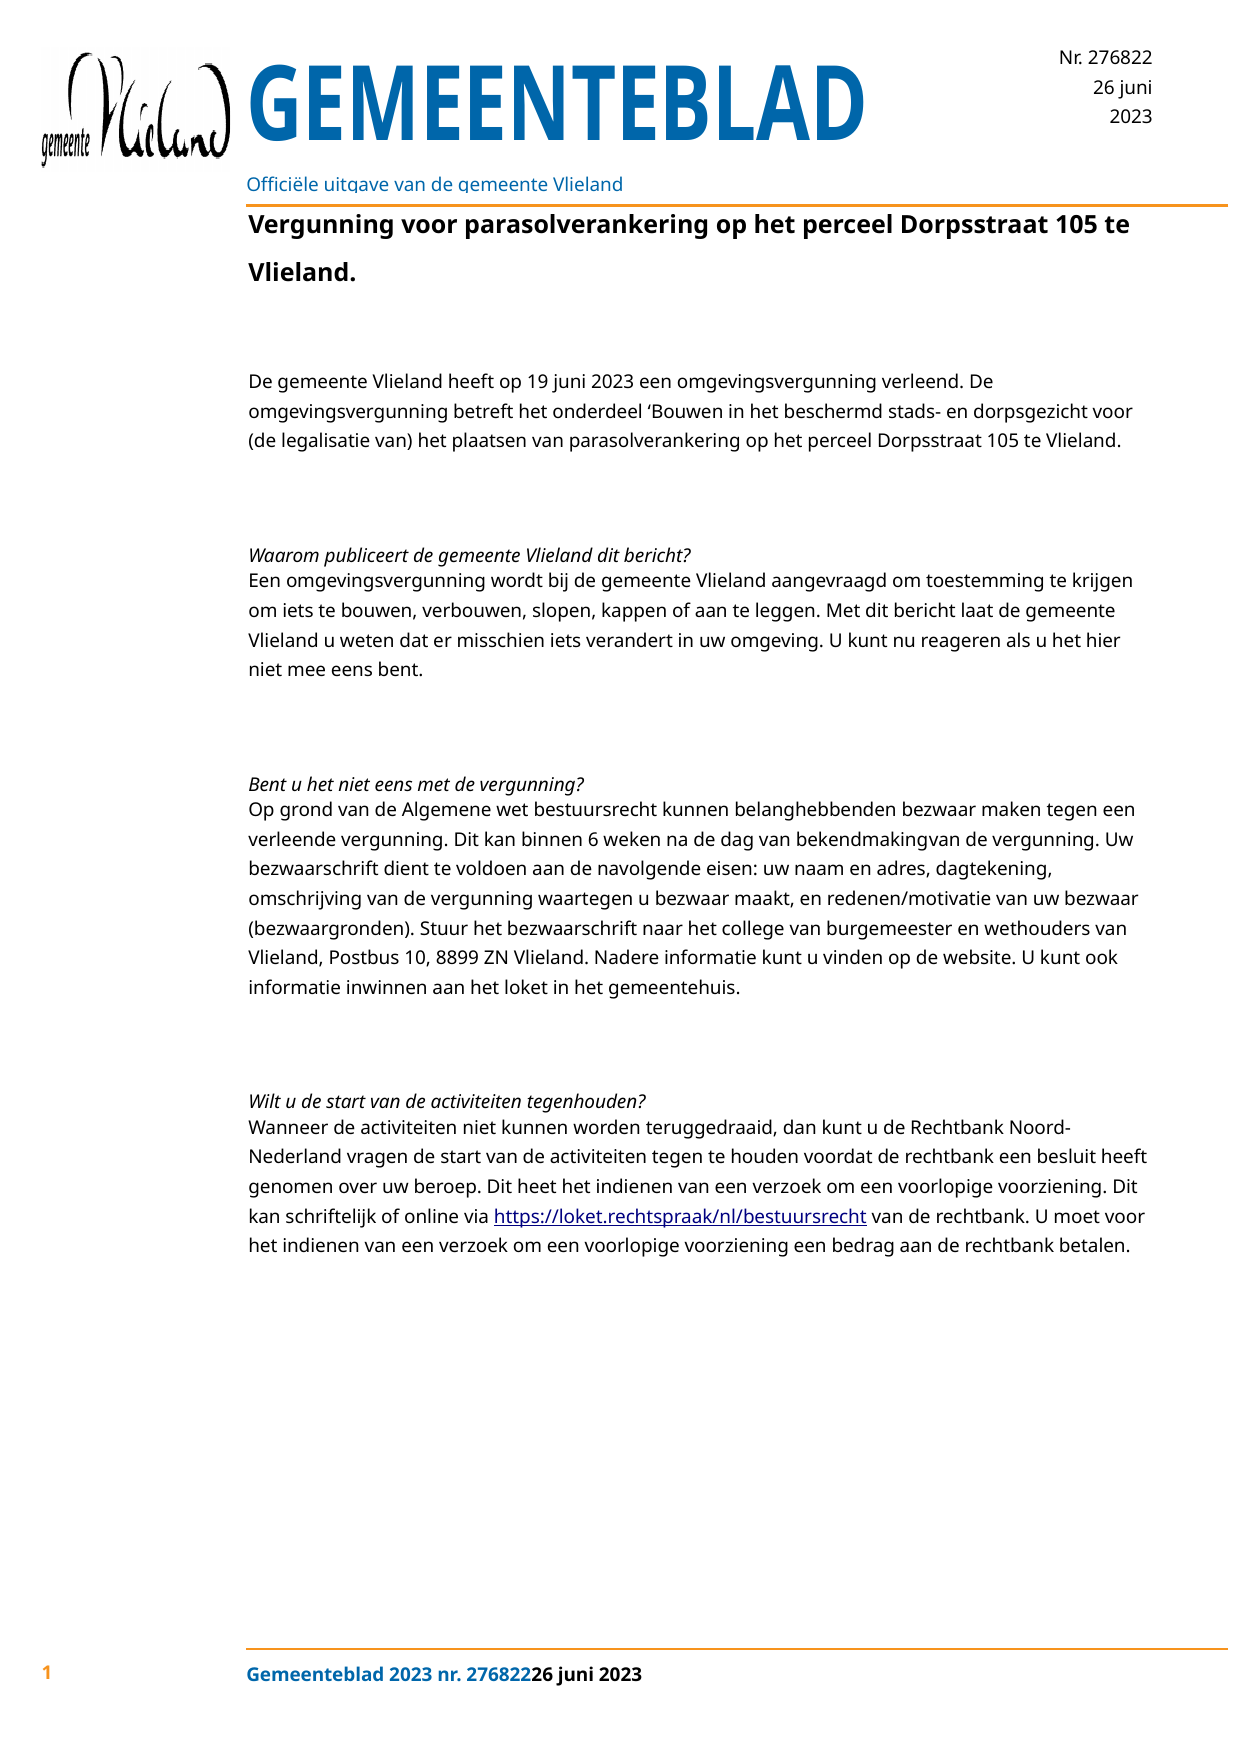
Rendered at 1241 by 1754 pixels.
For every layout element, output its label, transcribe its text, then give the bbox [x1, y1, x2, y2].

text Op grond van de Algemene wet bestuursrecht kunnen belanghebbenden bezwaar maken tegen een verleende vergunning. Dit kan binnen 6 weken na de dag van bekendmakingvan de vergunning. Uw bezwaarschrift dient te voldoen aan de navolgende eisen: uw naam en adres, dagtekening, omschrijving van de vergunning waartegen u bezwaar maakt, en redenen/motivatie van uw bezwaar (bezwaargronden). Stuur het bezwaarschrift naar het college van burgemeester en wethouders van Vlieland, Postbus 10, 8899 ZN Vlieland. Nadere informatie kunt u vinden op de website. U kunt ook informatie inwinnen aan het loket in het gemeentehuis. [248, 796, 1152, 1000]
picture [41, 47, 231, 172]
text Wanneer de activiteiten niet kunnen worden teruggedraaid, dan kunt u de Rechtbank Noord-Nederland vragen de start van de activiteiten tegen te houden voordat de rechtbank een besluit heeft genomen over uw beroep. Dit heet het indienen van een verzoek om een voorlopige voorziening. Dit kan schriftelijk of online via https://loket.rechtspraak/nl/bestuursrecht van de rechtbank. U moet voor het indienen van een verzoek om een voorlopige voorziening een bedrag aan de rechtbank betalen. [248, 1114, 1152, 1258]
text Vergunning voor parasolverankering op het perceel Dorpsstraat 105 te Vlieland. [248, 207, 1152, 288]
text Wilt u de start van de activiteiten tegenhouden? [248, 1088, 1152, 1114]
text De gemeente Vlieland heeft op 19 juni 2023 een omgevingsvergunning verleend. De omgevingsvergunning betreft het onderdeel ‘Bouwen in het beschermd stads- en dorpsgezicht voor (de legalisatie van) het plaatsen van parasolverankering op het perceel Dorpsstraat 105 te Vlieland. [248, 368, 1152, 453]
text Bent u het niet eens met de vergunning? [248, 771, 1152, 796]
text Waarom publiceert de gemeente Vlieland dit bericht? [248, 542, 1152, 568]
text Een omgevingsvergunning wordt bij de gemeente Vlieland aangevraagd om toestemming te krijgen om iets te bouwen, verbouwen, slopen, kappen of aan te leggen. Met dit bericht laat de gemeente Vlieland u weten dat er misschien iets verandert in uw omgeving. U kunt nu reageren als u het hier niet mee eens bent. [248, 568, 1152, 682]
